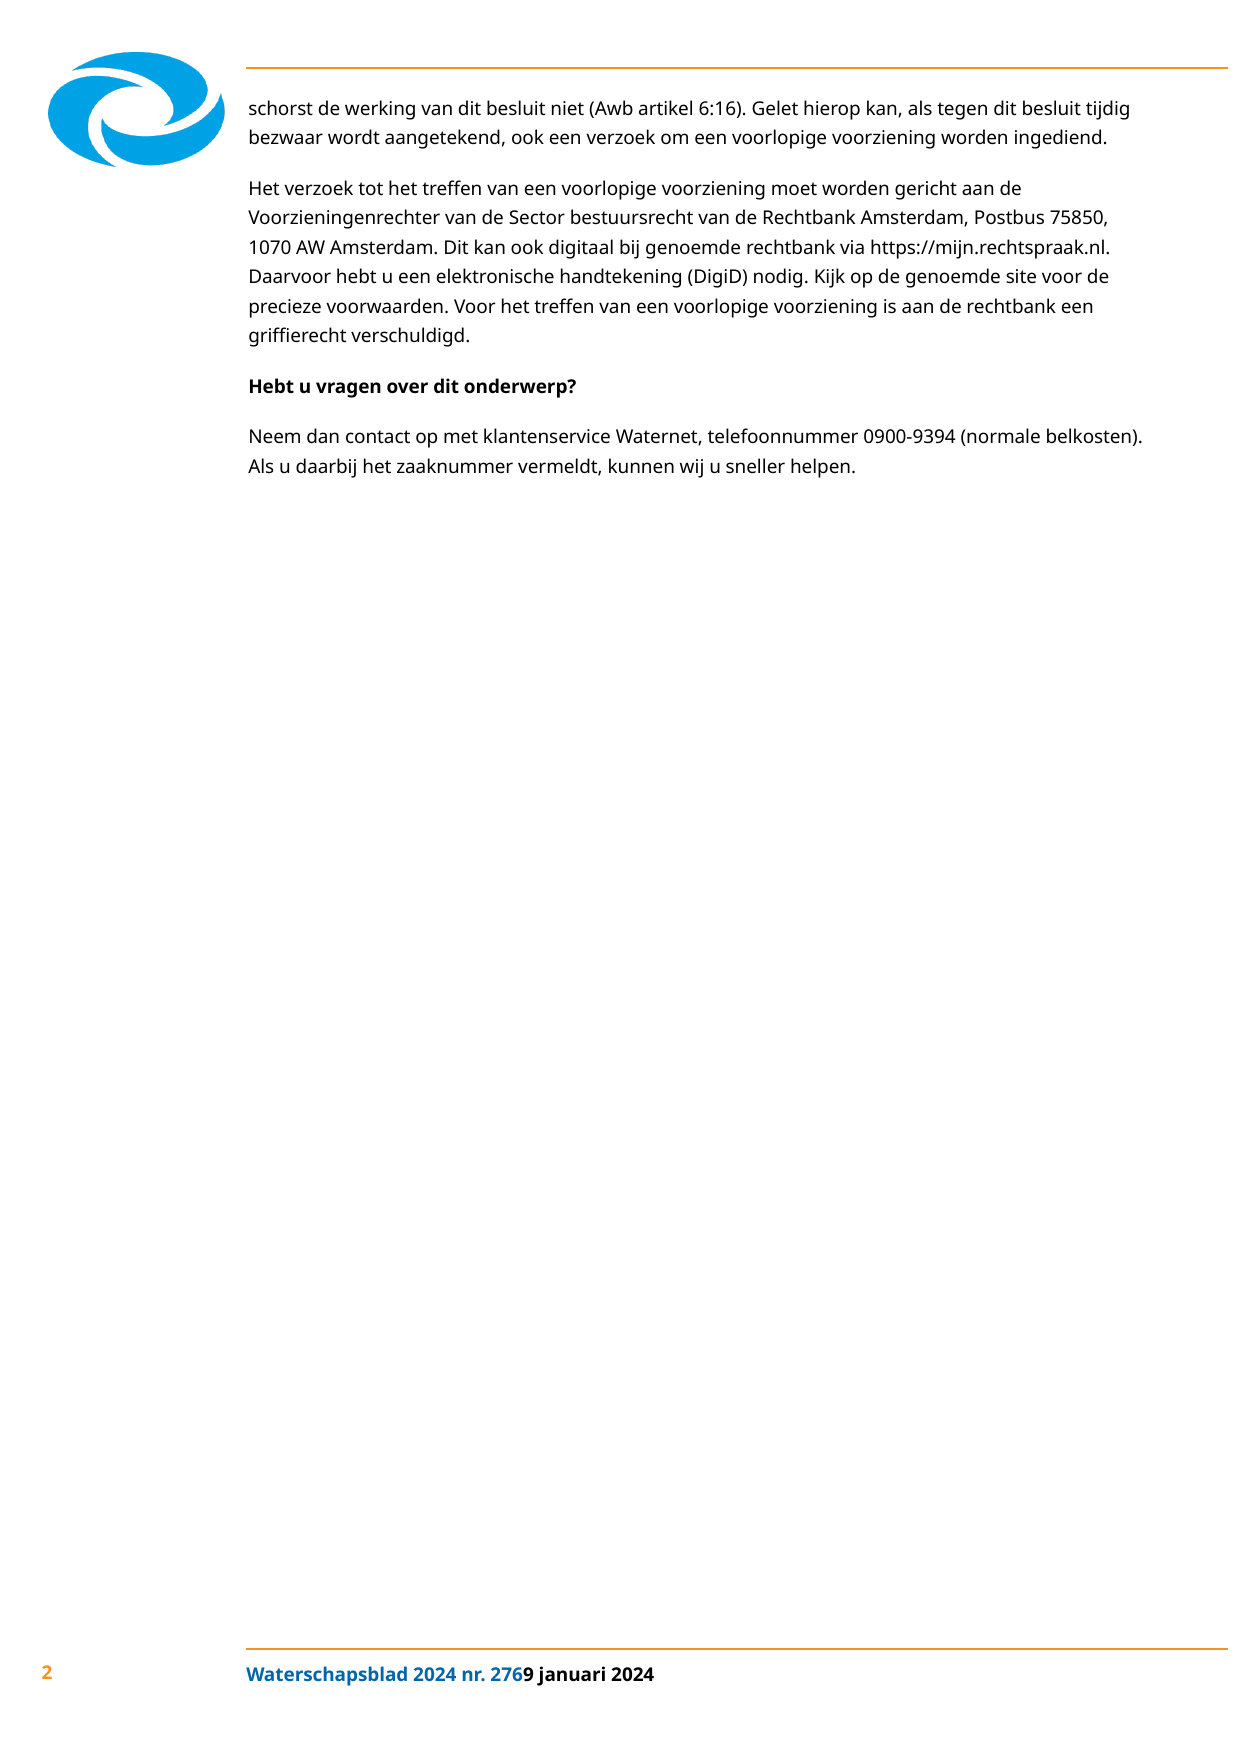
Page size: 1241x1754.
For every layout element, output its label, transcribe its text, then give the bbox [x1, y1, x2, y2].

text Hebt u vragen over dit onderwerp? [248, 373, 1152, 399]
text schorst de werking van dit besluit niet (Awb artikel 6:16). Gelet hierop kan, als tegen dit besluit tijdig bezwaar wordt aangetekend, ook een verzoek om een voorlopige voorziening worden ingediend. [248, 95, 1152, 150]
picture [41, 47, 231, 172]
text Neem dan contact op met klantenservice Waternet, telefoonnummer 0900-9394 (normale belkosten). Als u daarbij het zaaknummer vermeldt, kunnen wij u sneller helpen. [248, 423, 1152, 479]
text Het verzoek tot het treffen van een voorlopige voorziening moet worden gericht aan de Voorzieningenrechter van de Sector bestuursrecht van de Rechtbank Amsterdam, Postbus 75850, 1070 AW Amsterdam. Dit kan ook digitaal bij genoemde rechtbank via https://mijn.rechtspraak.nl. Daarvoor hebt u een elektronische handtekening (DigiD) nodig. Kijk op de genoemde site voor de precieze voorwaarden. Voor het treffen van een voorlopige voorziening is aan de rechtbank een griffierecht verschuldigd. [248, 175, 1152, 348]
